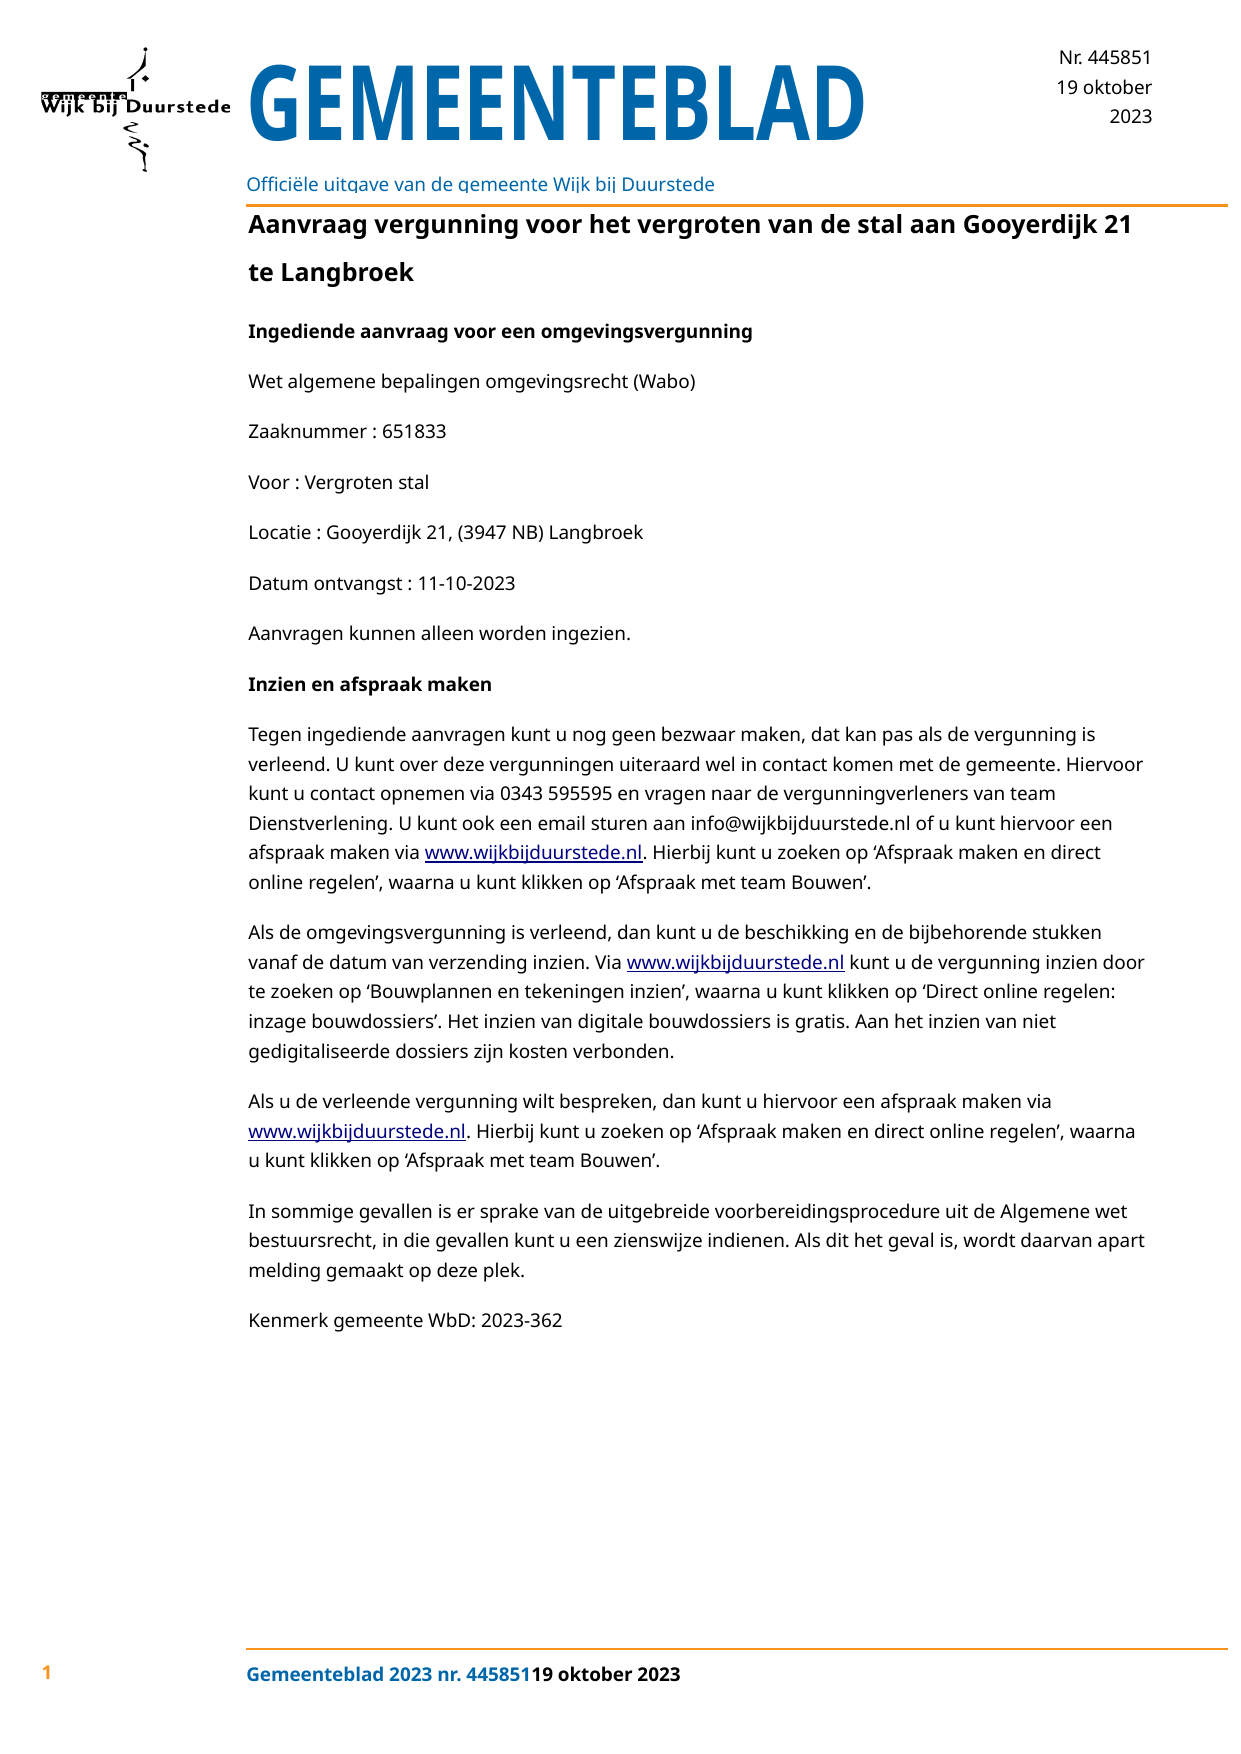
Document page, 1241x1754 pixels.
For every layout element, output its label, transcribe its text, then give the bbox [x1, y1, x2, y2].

text Kenmerk gemeente WbD: 2023-362 [248, 1307, 1152, 1333]
text Inzien en afspraak maken [248, 671, 1152, 697]
text Ingediende aanvraag voor een omgevingsvergunning [248, 318, 1152, 344]
text In sommige gevallen is er sprake van de uitgebreide voorbereidingsprocedure uit de Algemene wet bestuursrecht, in die gevallen kunt u een zienswijze indienen. Als dit het geval is, wordt daarvan apart melding gemaakt op deze plek. [248, 1198, 1152, 1283]
text Aanvragen kunnen alleen worden ingezien. [248, 620, 1152, 646]
text Als u de verleende vergunning wilt bespreken, dan kunt u hiervoor een afspraak maken via www.wijkbijduurstede.nl. Hierbij kunt u zoeken op ‘Afspraak maken en direct online regelen’, waarna u kunt klikken op ‘Afspraak met team Bouwen’. [248, 1088, 1152, 1173]
text Aanvraag vergunning voor het vergroten van de stal aan Gooyerdijk 21 te Langbroek [248, 207, 1152, 288]
text Zaaknummer : 651833 [248, 419, 1152, 444]
text Locatie : Gooyerdijk 21, (3947 NB) Langbroek [248, 519, 1152, 545]
text Als de omgevingsvergunning is verleend, dan kunt u de beschikking en de bijbehorende stukken vanaf de datum van verzending inzien. Via www.wijkbijduurstede.nl kunt u de vergunning inzien door te zoeken op ‘Bouwplannen en tekeningen inzien’, waarna u kunt klikken op ‘Direct online regelen: inzage bouwdossiers’. Het inzien van digitale bouwdossiers is gratis. Aan het inzien van niet gedigitaliseerde dossiers zijn kosten verbonden. [248, 919, 1152, 1064]
text Datum ontvangst : 11-10-2023 [248, 570, 1152, 596]
text Tegen ingediende aanvragen kunt u nog geen bezwaar maken, dat kan pas als de vergunning is verleend. U kunt over deze vergunningen uiteraard wel in contact komen met de gemeente. Hiervoor kunt u contact opnemen via 0343 595595 en vragen naar de vergunningverleners van team Dienstverlening. U kunt ook een email sturen aan info@wijkbijduurstede.nl of u kunt hiervoor een afspraak maken via www.wijkbijduurstede.nl. Hierbij kunt u zoeken op ‘Afspraak maken en direct online regelen’, waarna u kunt klikken op ‘Afspraak met team Bouwen’. [248, 721, 1152, 895]
picture [41, 47, 231, 172]
text Voor : Vergroten stal [248, 469, 1152, 495]
text Wet algemene bepalingen omgevingsrecht (Wabo) [248, 368, 1152, 394]
